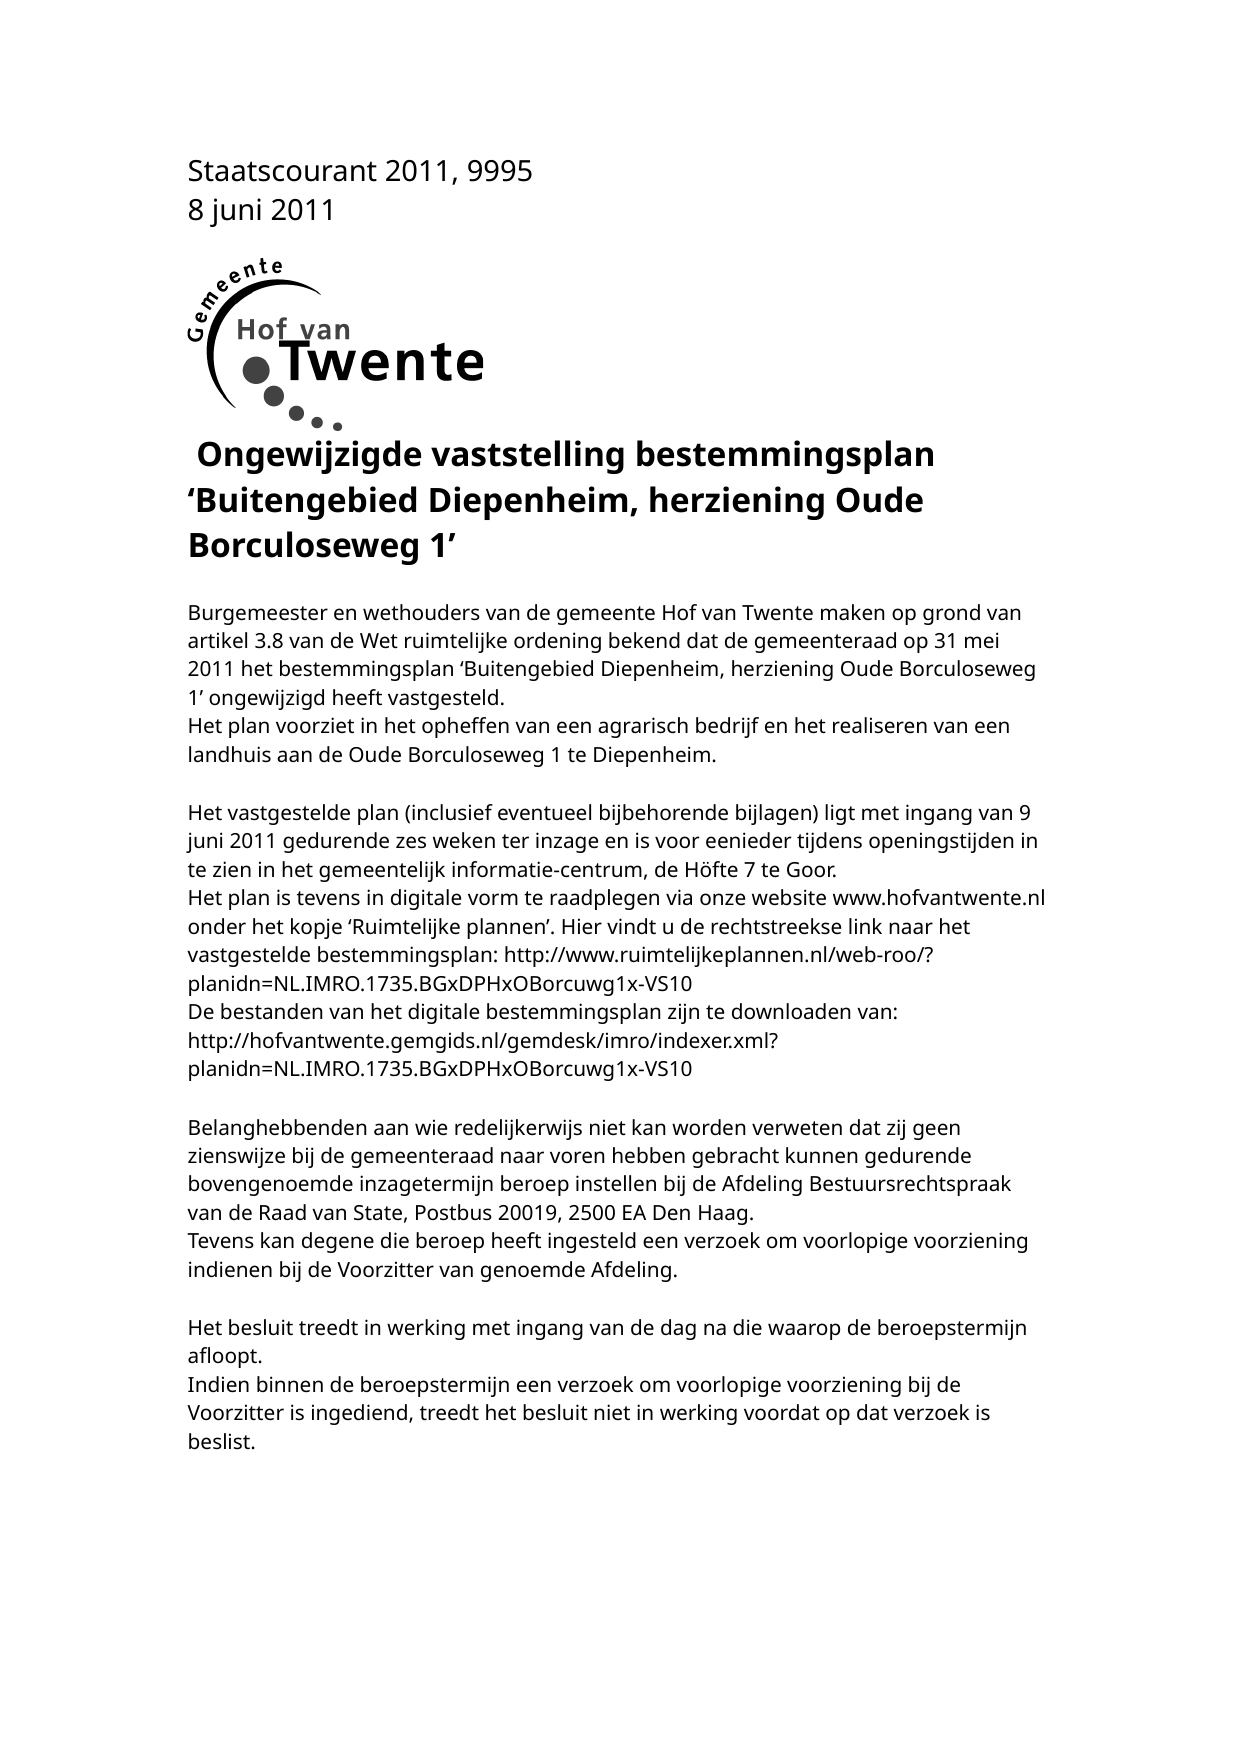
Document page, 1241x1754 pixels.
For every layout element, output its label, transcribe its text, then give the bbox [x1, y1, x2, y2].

text Burgemeester en wethouders van de gemeente Hof van Twente maken op grond van artikel 3.8 van de Wet ruimtelijke ordening bekend dat de gemeenteraad op 31 mei 2011 het bestemmingsplan ‘Buitengebied Diepenheim, herziening Oude Borculoseweg 1’ ongewijzigd heeft vastgesteld. [187, 598, 1053, 711]
text 8 juni 2011 [187, 190, 1053, 229]
text Het plan is tevens in digitale vorm te raadplegen via onze website www.hofvantwente.nl onder het kopje ‘Ruimtelijke plannen’. Hier vindt u de rechtstreekse link naar het vastgestelde bestemmingsplan: http://www.ruimtelijkeplannen.nl/web-roo/?planidn=NL.IMRO.1735.BGxDPHxOBorcuwg1x-VS10 [187, 883, 1053, 997]
text Staatscourant 2011, 9995 [187, 150, 1053, 190]
text Het besluit treedt in werking met ingang van de dag na die waarop de beroepstermijn afloopt. [187, 1313, 1053, 1370]
text Tevens kan degene die beroep heeft ingesteld een verzoek om voorlopige voorziening indienen bij de Voorzitter van genoemde Afdeling. [187, 1226, 1053, 1283]
text Indien binnen de beroepstermijn een verzoek om voorlopige voorziening bij de Voorzitter is ingediend, treedt het besluit niet in werking voordat op dat verzoek is beslist. [187, 1370, 1053, 1455]
text Het vastgestelde plan (inclusief eventueel bijbehorende bijlagen) ligt met ingang van 9 juni 2011 gedurende zes weken ter inzage en is voor eenieder tijdens openingstijden in te zien in het gemeentelijk informatie-centrum, de Höfte 7 te Goor. [187, 798, 1053, 883]
text Belanghebbenden aan wie redelijkerwijs niet kan worden verweten dat zij geen zienswijze bij de gemeenteraad naar voren hebben gebracht kunnen gedurende bovengenoemde inzagetermijn beroep instellen bij de Afdeling Bestuursrechtspraak van de Raad van State, Postbus 20019, 2500 EA Den Haag. [187, 1113, 1053, 1226]
subtitle Ongewijzigde vaststelling bestemmingsplan ‘Buitengebied Diepenheim, herziening Oude Borculoseweg 1’ [187, 271, 1053, 568]
picture [187, 258, 484, 431]
text Het plan voorziet in het opheffen van een agrarisch bedrijf en het realiseren van een landhuis aan de Oude Borculoseweg 1 te Diepenheim. [187, 711, 1053, 768]
text De bestanden van het digitale bestemmingsplan zijn te downloaden van: http://hofvantwente.gemgids.nl/gemdesk/imro/indexer.xml?planidn=NL.IMRO.1735.BGxDPHxOBorcuwg1x-VS10 [187, 997, 1053, 1083]
